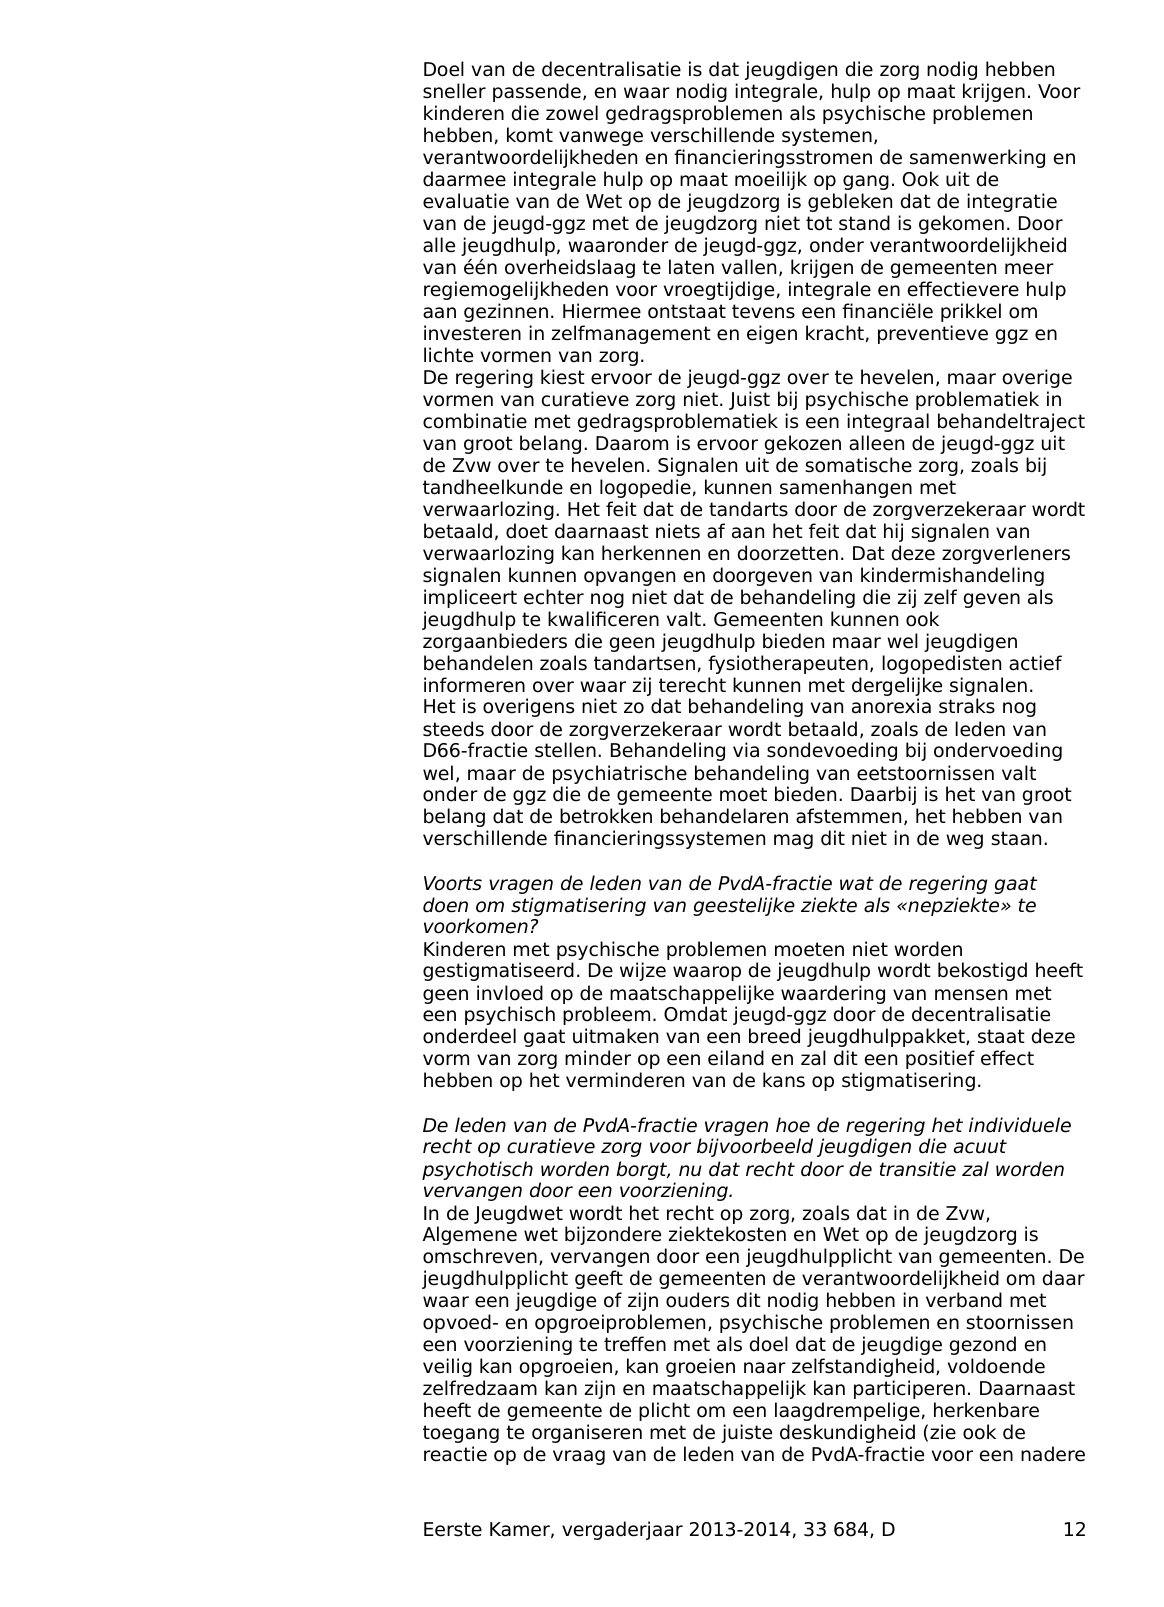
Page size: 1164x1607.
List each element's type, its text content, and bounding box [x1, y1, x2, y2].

text De leden van de PvdA-fractie vragen hoe de regering het individuele recht op curatieve zorg voor bijvoorbeeld jeugdigen die acuut psychotisch worden borgt, nu dat recht door de transitie zal worden vervangen door een voorziening. [422, 1114, 1087, 1202]
text Het is overigens niet zo dat behandeling van anorexia straks nog steeds door de zorgverzekeraar wordt betaald, zoals de leden van D66-fractie stellen. Behandeling via sondevoeding bij ondervoeding wel, maar de psychiatrische behandeling van eetstoornissen valt onder de ggz die de gemeente moet bieden. Daarbij is het van groot belang dat de betrokken behandelaren afstemmen, het hebben van verschillende financieringssystemen mag dit niet in de weg staan. [422, 696, 1087, 850]
text Voorts vragen de leden van de PvdA-fractie wat de regering gaat doen om stigmatisering van geestelijke ziekte als «nepziekte» te voorkomen? [422, 872, 1087, 938]
text De regering kiest ervoor de jeugd-ggz over te hevelen, maar overige vormen van curatieve zorg niet. Juist bij psychische problematiek in combinatie met gedragsproblematiek is een integraal behandeltraject van groot belang. Daarom is ervoor gekozen alleen de jeugd-ggz uit de Zvw over te hevelen. Signalen uit de somatische zorg, zoals bij tandheelkunde en logopedie, kunnen samenhangen met verwaarlozing. Het feit dat de tandarts door de zorgverzekeraar wordt betaald, doet daarnaast niets af aan het feit dat hij signalen van verwaarlozing kan herkennen en doorzetten. Dat deze zorgverleners signalen kunnen opvangen en doorgeven van kindermishandeling impliceert echter nog niet dat de behandeling die zij zelf geven als jeugdhulp te kwalificeren valt. Gemeenten kunnen ook zorgaanbieders die geen jeugdhulp bieden maar wel jeugdigen behandelen zoals tandartsen, fysiotherapeuten, logopedisten actief informeren over waar zij terecht kunnen met dergelijke signalen. [422, 367, 1087, 696]
text Kinderen met psychische problemen moeten niet worden gestigmatiseerd. De wijze waarop de jeugdhulp wordt bekostigd heeft geen invloed op de maatschappelijke waardering van mensen met een psychisch probleem. Omdat jeugd-ggz door de decentralisatie onderdeel gaat uitmaken van een breed jeugdhulppakket, staat deze vorm van zorg minder op een eiland en zal dit een positief effect hebben op het verminderen van de kans op stigmatisering. [422, 938, 1087, 1092]
text In de Jeugdwet wordt het recht op zorg, zoals dat in de Zvw, Algemene wet bijzondere ziektekosten en Wet op de jeugdzorg is omschreven, vervangen door een jeugdhulpplicht van gemeenten. De jeugdhulpplicht geeft de gemeenten de verantwoordelijkheid om daar waar een jeugdige of zijn ouders dit nodig hebben in verband met opvoed- en opgroeiproblemen, psychische problemen en stoornissen een voorziening te treffen met als doel dat de jeugdige gezond en veilig kan opgroeien, kan groeien naar zelfstandigheid, voldoende zelfredzaam kan zijn en maatschappelijk kan participeren. Daarnaast heeft de gemeente de plicht om een laagdrempelige, herkenbare toegang te organiseren met de juiste deskundigheid (zie ook de reactie op de vraag van de leden van de PvdA-fractie voor een nadere [422, 1202, 1087, 1466]
text Doel van de decentralisatie is dat jeugdigen die zorg nodig hebben sneller passende, en waar nodig integrale, hulp op maat krijgen. Voor kinderen die zowel gedragsproblemen als psychische problemen hebben, komt vanwege verschillende systemen, verantwoordelijkheden en financieringsstromen de samenwerking en daarmee integrale hulp op maat moeilijk op gang. Ook uit de evaluatie van de Wet op de jeugdzorg is gebleken dat de integratie van de jeugd-ggz met de jeugdzorg niet tot stand is gekomen. Door alle jeugdhulp, waaronder de jeugd-ggz, onder verantwoordelijkheid van één overheidslaag te laten vallen, krijgen de gemeenten meer regiemogelijkheden voor vroegtijdige, integrale en effectievere hulp aan gezinnen. Hiermee ontstaat tevens een financiële prikkel om investeren in zelfmanagement en eigen kracht, preventieve ggz en lichte vormen van zorg. [422, 59, 1087, 367]
